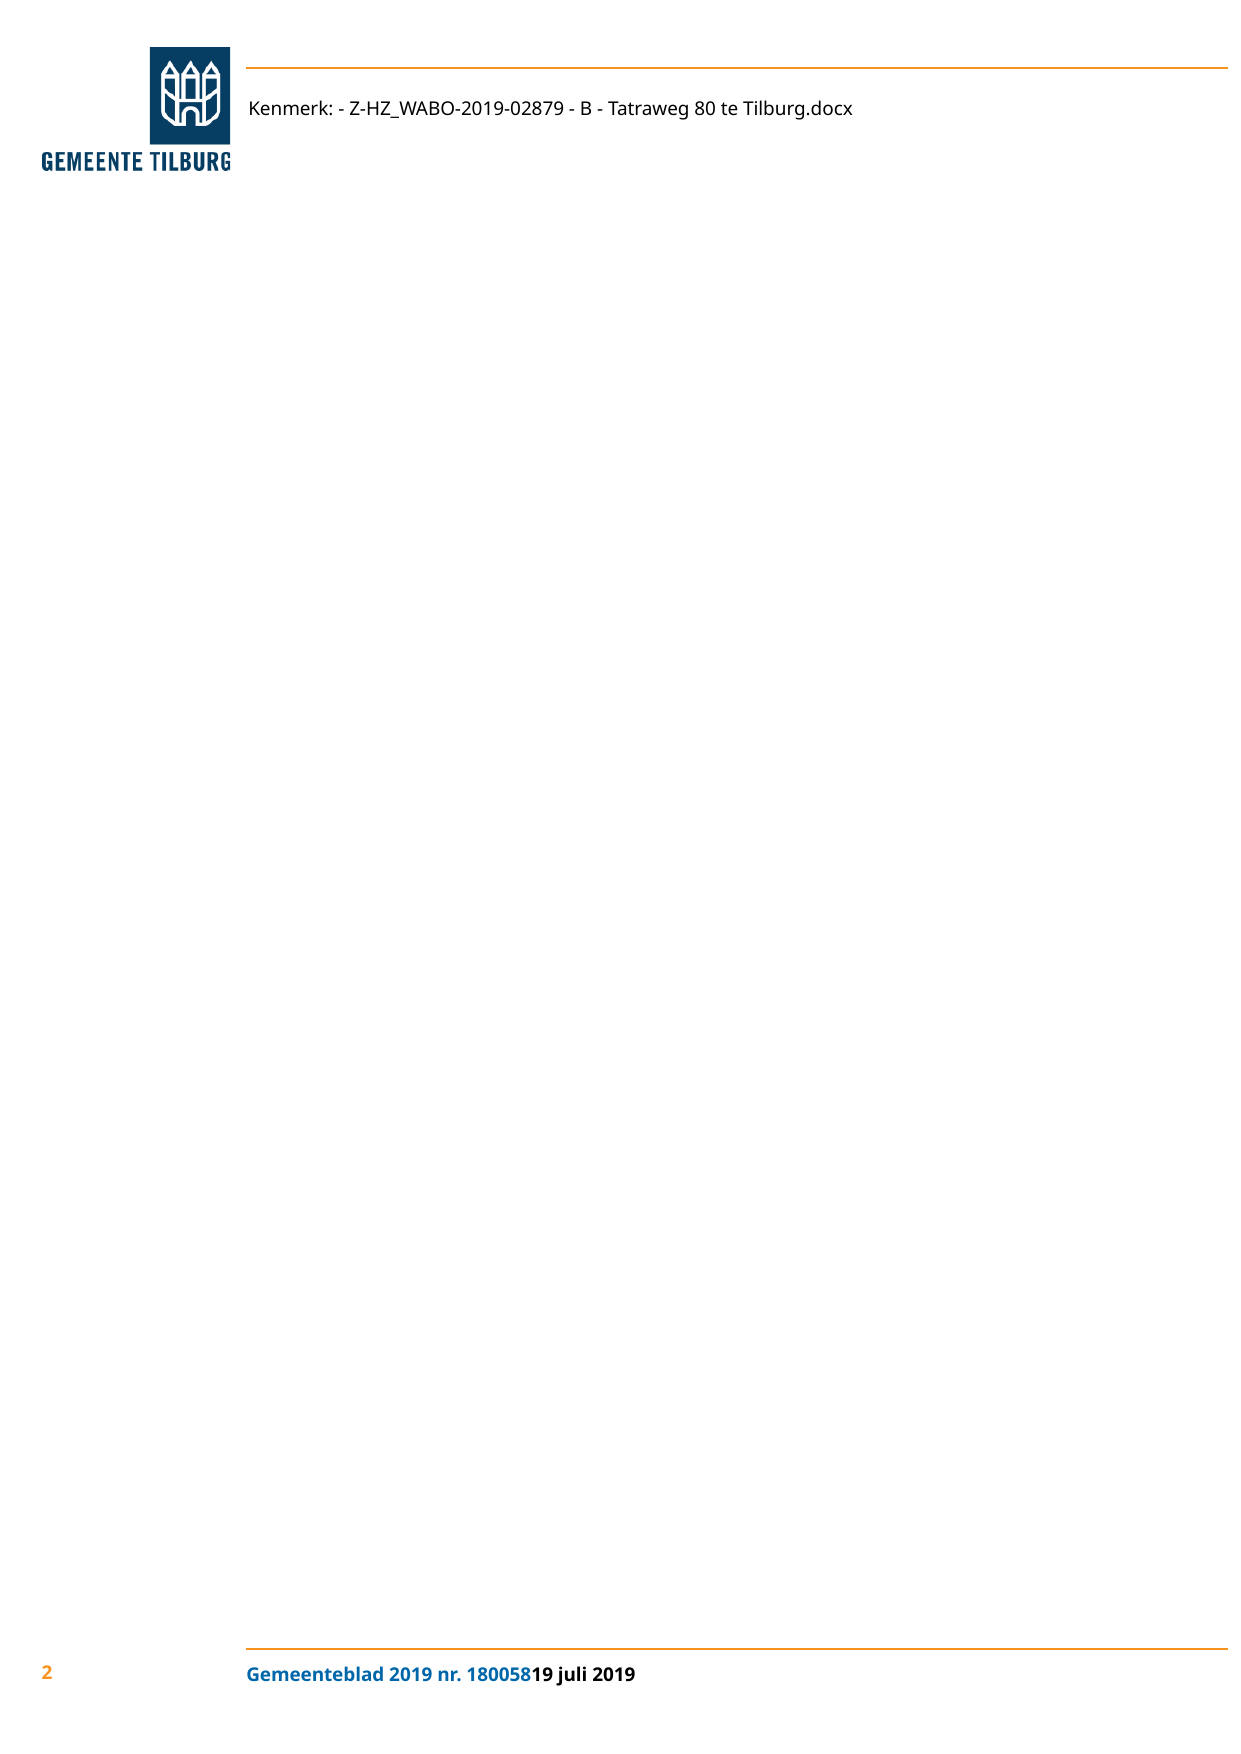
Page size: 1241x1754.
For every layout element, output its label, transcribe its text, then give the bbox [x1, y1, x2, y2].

text Kenmerk: - Z-HZ_WABO-2019-02879 - B - Tatraweg 80 te Tilburg.docx [248, 95, 1152, 121]
picture [41, 47, 231, 172]
